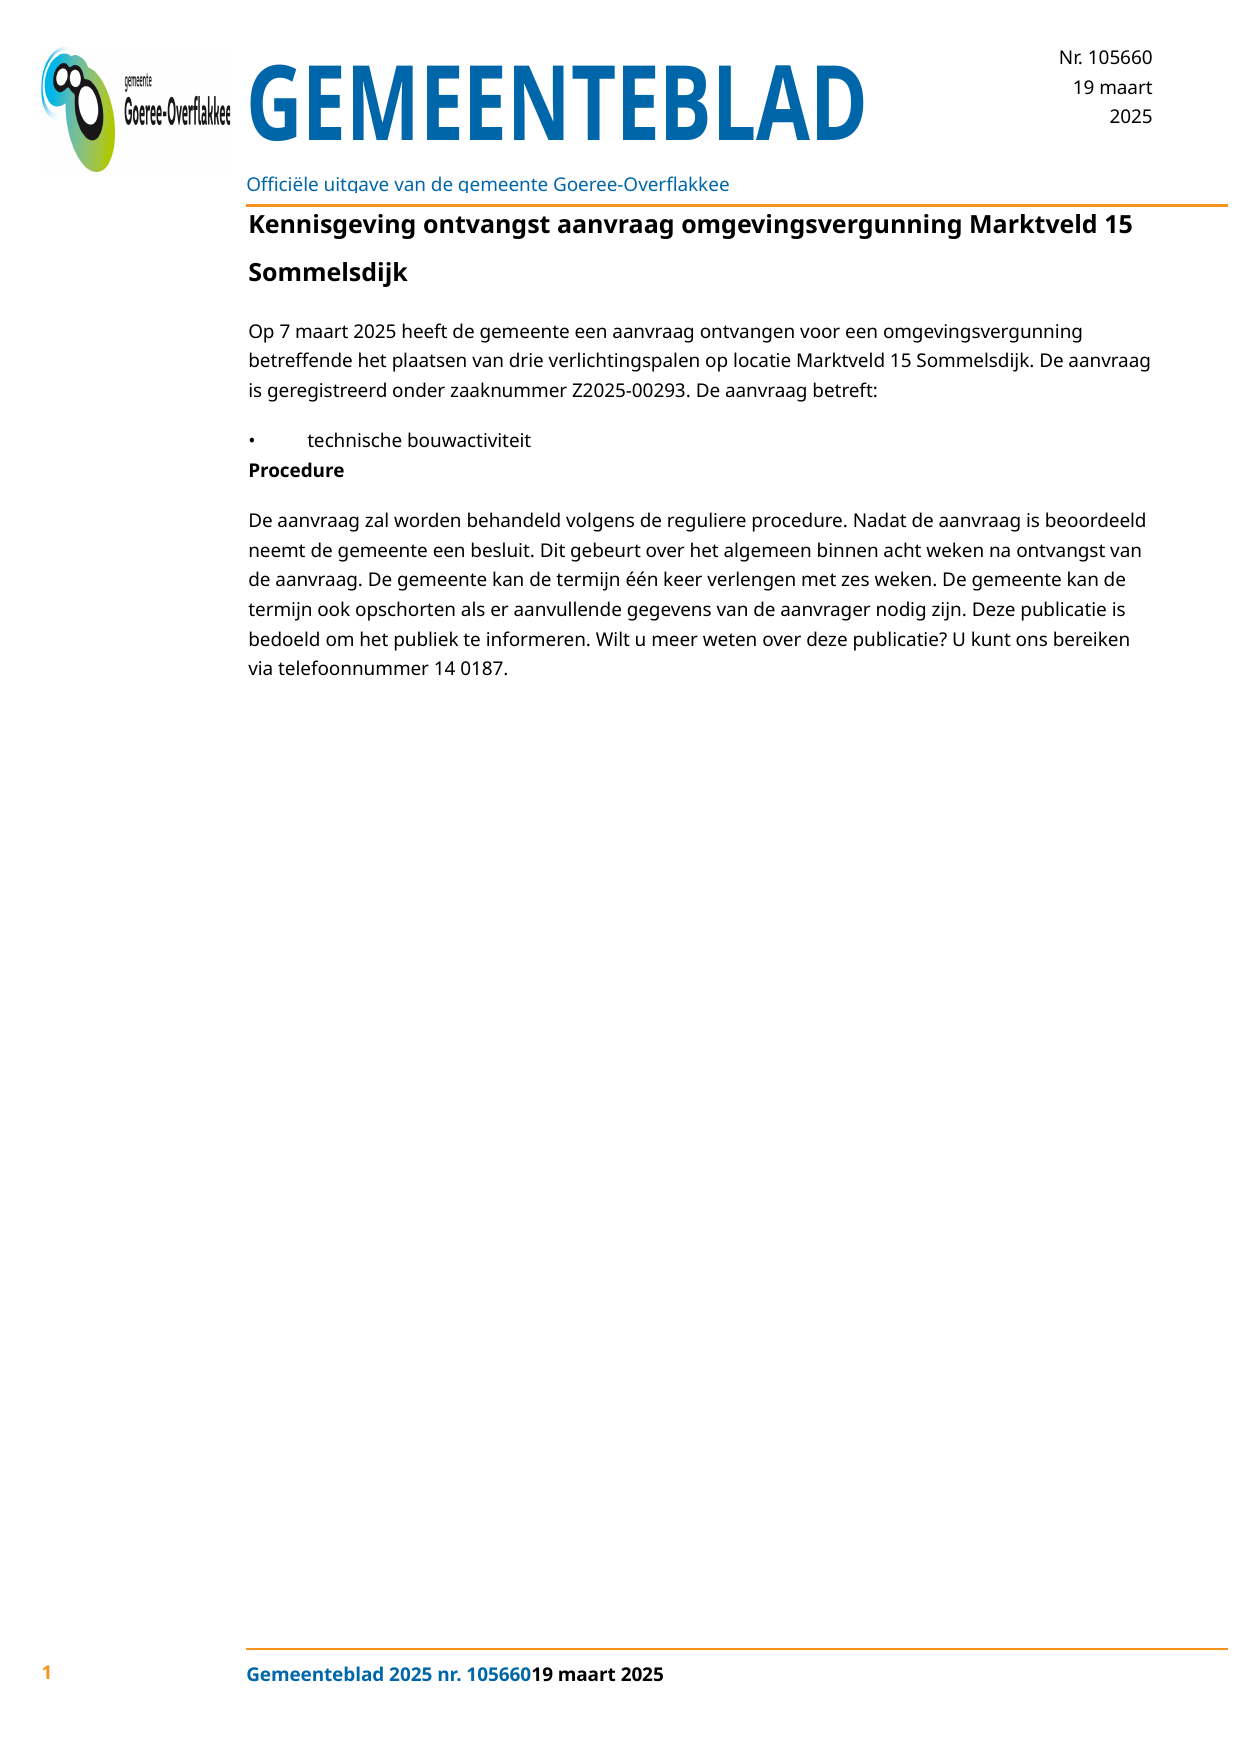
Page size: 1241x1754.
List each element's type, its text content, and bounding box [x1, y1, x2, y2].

text Kennisgeving ontvangst aanvraag omgevingsvergunning Marktveld 15 Sommelsdijk [248, 207, 1152, 288]
text Procedure [248, 457, 1152, 483]
picture [41, 47, 231, 172]
text Op 7 maart 2025 heeft de gemeente een aanvraag ontvangen voor een omgevingsvergunning betreffende het plaatsen van drie verlichtingspalen op locatie Marktveld 15 Sommelsdijk. De aanvraag is geregistreerd onder zaaknummer Z2025-00293. De aanvraag betreft: [248, 318, 1152, 403]
text De aanvraag zal worden behandeld volgens de reguliere procedure. Nadat de aanvraag is beoordeeld neemt de gemeente een besluit. Dit gebeurt over het algemeen binnen acht weken na ontvangst van de aanvraag. De gemeente kan de termijn één keer verlengen met zes weken. De gemeente kan de termijn ook opschorten als er aanvullende gegevens van de aanvrager nodig zijn. Deze publicatie is bedoeld om het publiek te informeren. Wilt u meer weten over deze publicatie? U kunt ons bereiken via telefoonnummer 14 0187. [248, 507, 1152, 681]
list technische bouwactiviteit [248, 427, 1152, 453]
